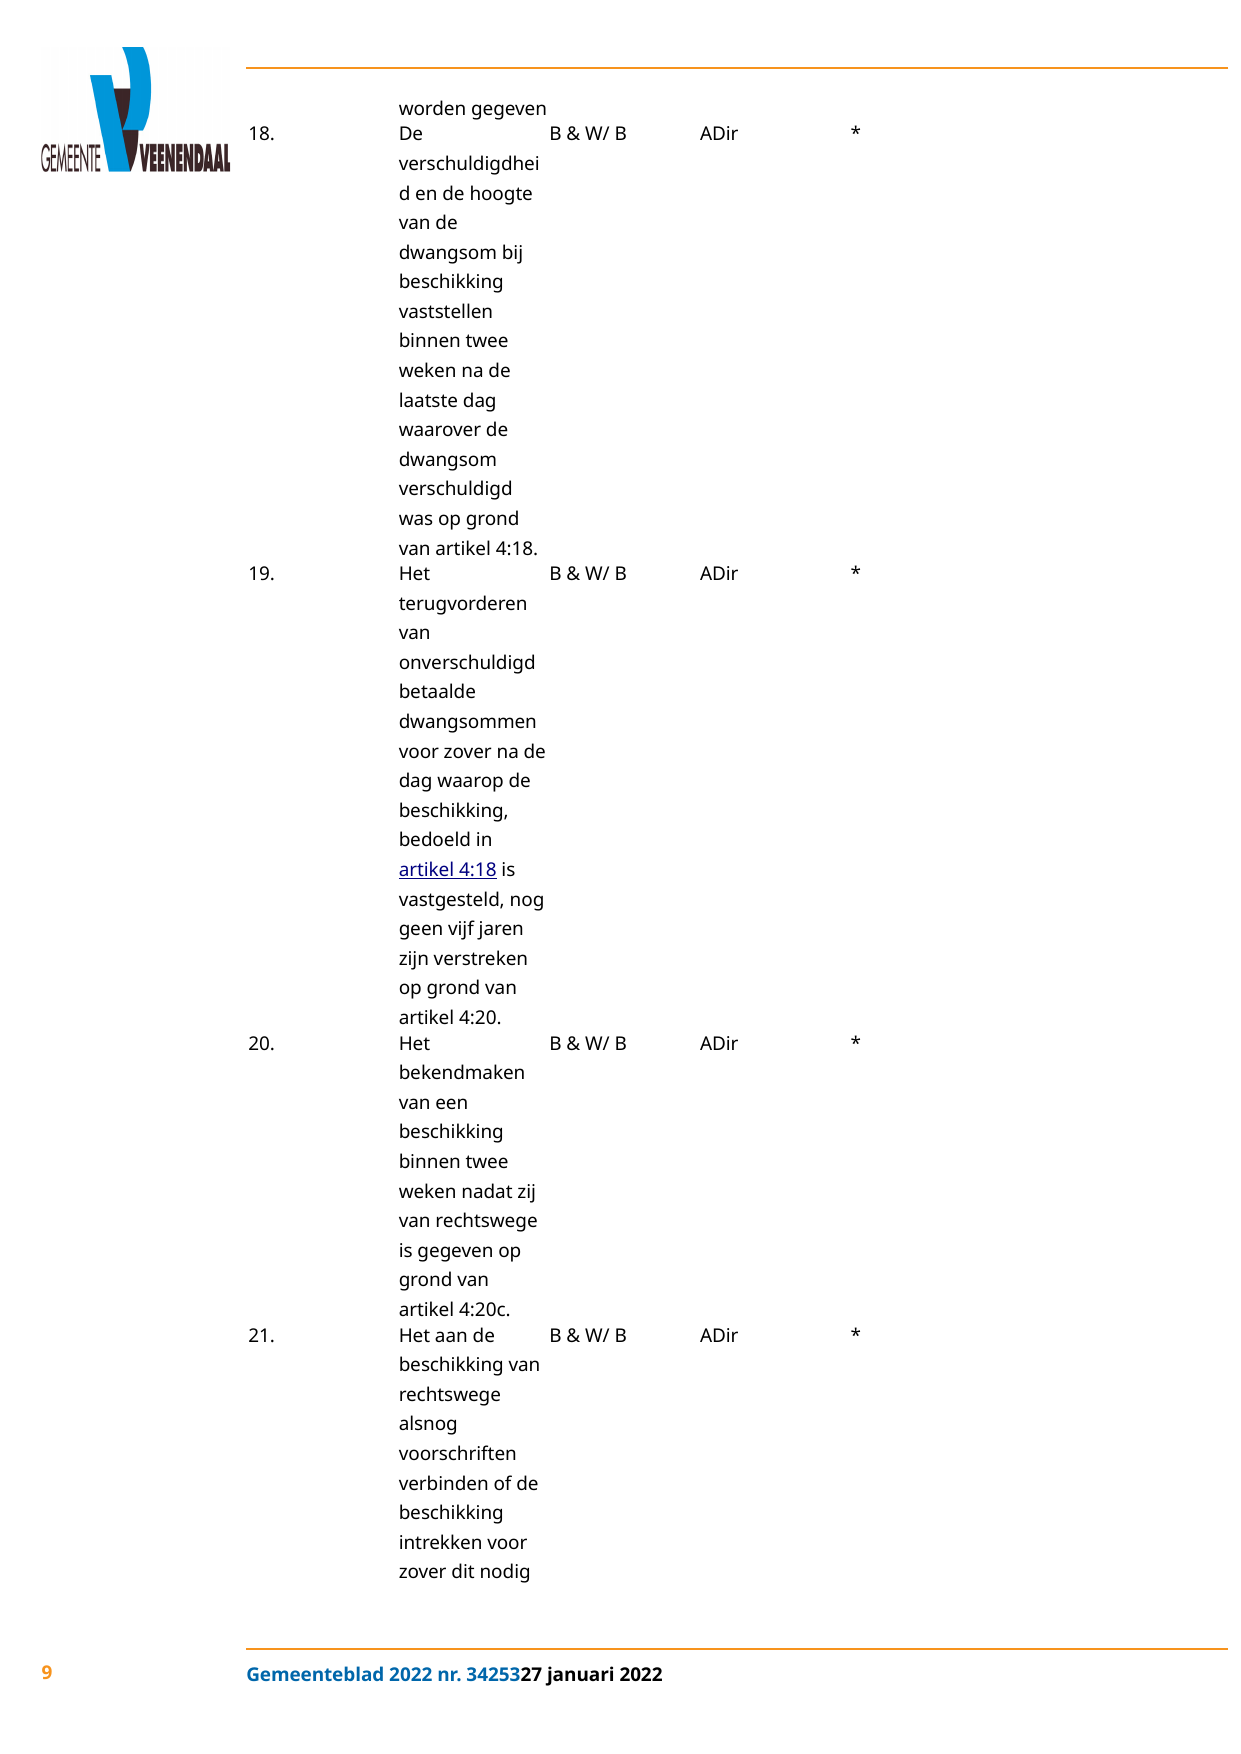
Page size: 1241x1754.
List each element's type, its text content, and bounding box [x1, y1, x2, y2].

table_cell [549, 95, 700, 121]
table_cell [1001, 121, 1152, 560]
table_cell ADir [700, 560, 850, 1030]
table_cell [248, 95, 398, 121]
table_cell * [850, 560, 1001, 1030]
table_cell [700, 95, 850, 121]
picture [41, 47, 130, 172]
table_cell B & W/ B [549, 121, 700, 560]
table_cell Het terugvorderen van onverschuldigd betaalde dwangsommen voor zover na de dag waarop de beschikking, bedoeld in artikel 4:18 is vastgesteld, nog geen vijf jaren zijn verstreken op grond van artikel 4:20. [399, 560, 549, 1030]
table_cell B & W/ B [549, 560, 700, 1030]
table_cell 18. [248, 121, 398, 560]
table_cell De verschuldigdheid en de hoogte van de dwangsom bij beschikking vaststellen binnen twee weken na de laatste dag waarover de dwangsom verschuldigd was op grond van artikel 4:18. [399, 121, 549, 560]
table_cell ADir [700, 1030, 850, 1322]
table_cell worden gegeven [399, 95, 549, 121]
table_cell * [850, 1322, 1001, 1584]
table_cell B & W/ B [549, 1322, 700, 1584]
table_cell 20. [248, 1030, 398, 1322]
table_cell [1001, 1322, 1152, 1584]
table_cell ADir [700, 121, 850, 560]
table_cell B & W/ B [549, 1030, 700, 1322]
picture [123, 47, 231, 172]
table_cell [1001, 95, 1152, 121]
table_cell 19. [248, 560, 398, 1030]
table_cell [1001, 1030, 1152, 1322]
table_cell Het aan de beschikking van rechtswege alsnog voorschriften verbinden of de beschikking intrekken voor zover dit nodig [399, 1322, 549, 1584]
table_cell ADir [700, 1322, 850, 1584]
table_cell * [850, 1030, 1001, 1322]
table_cell 21. [248, 1322, 398, 1584]
table_cell [850, 95, 1001, 121]
table_cell [1001, 560, 1152, 1030]
table_cell * [850, 121, 1001, 560]
table_cell Het bekendmaken van een beschikking binnen twee weken nadat zij van rechtswege is gegeven op grond van artikel 4:20c. [399, 1030, 549, 1322]
